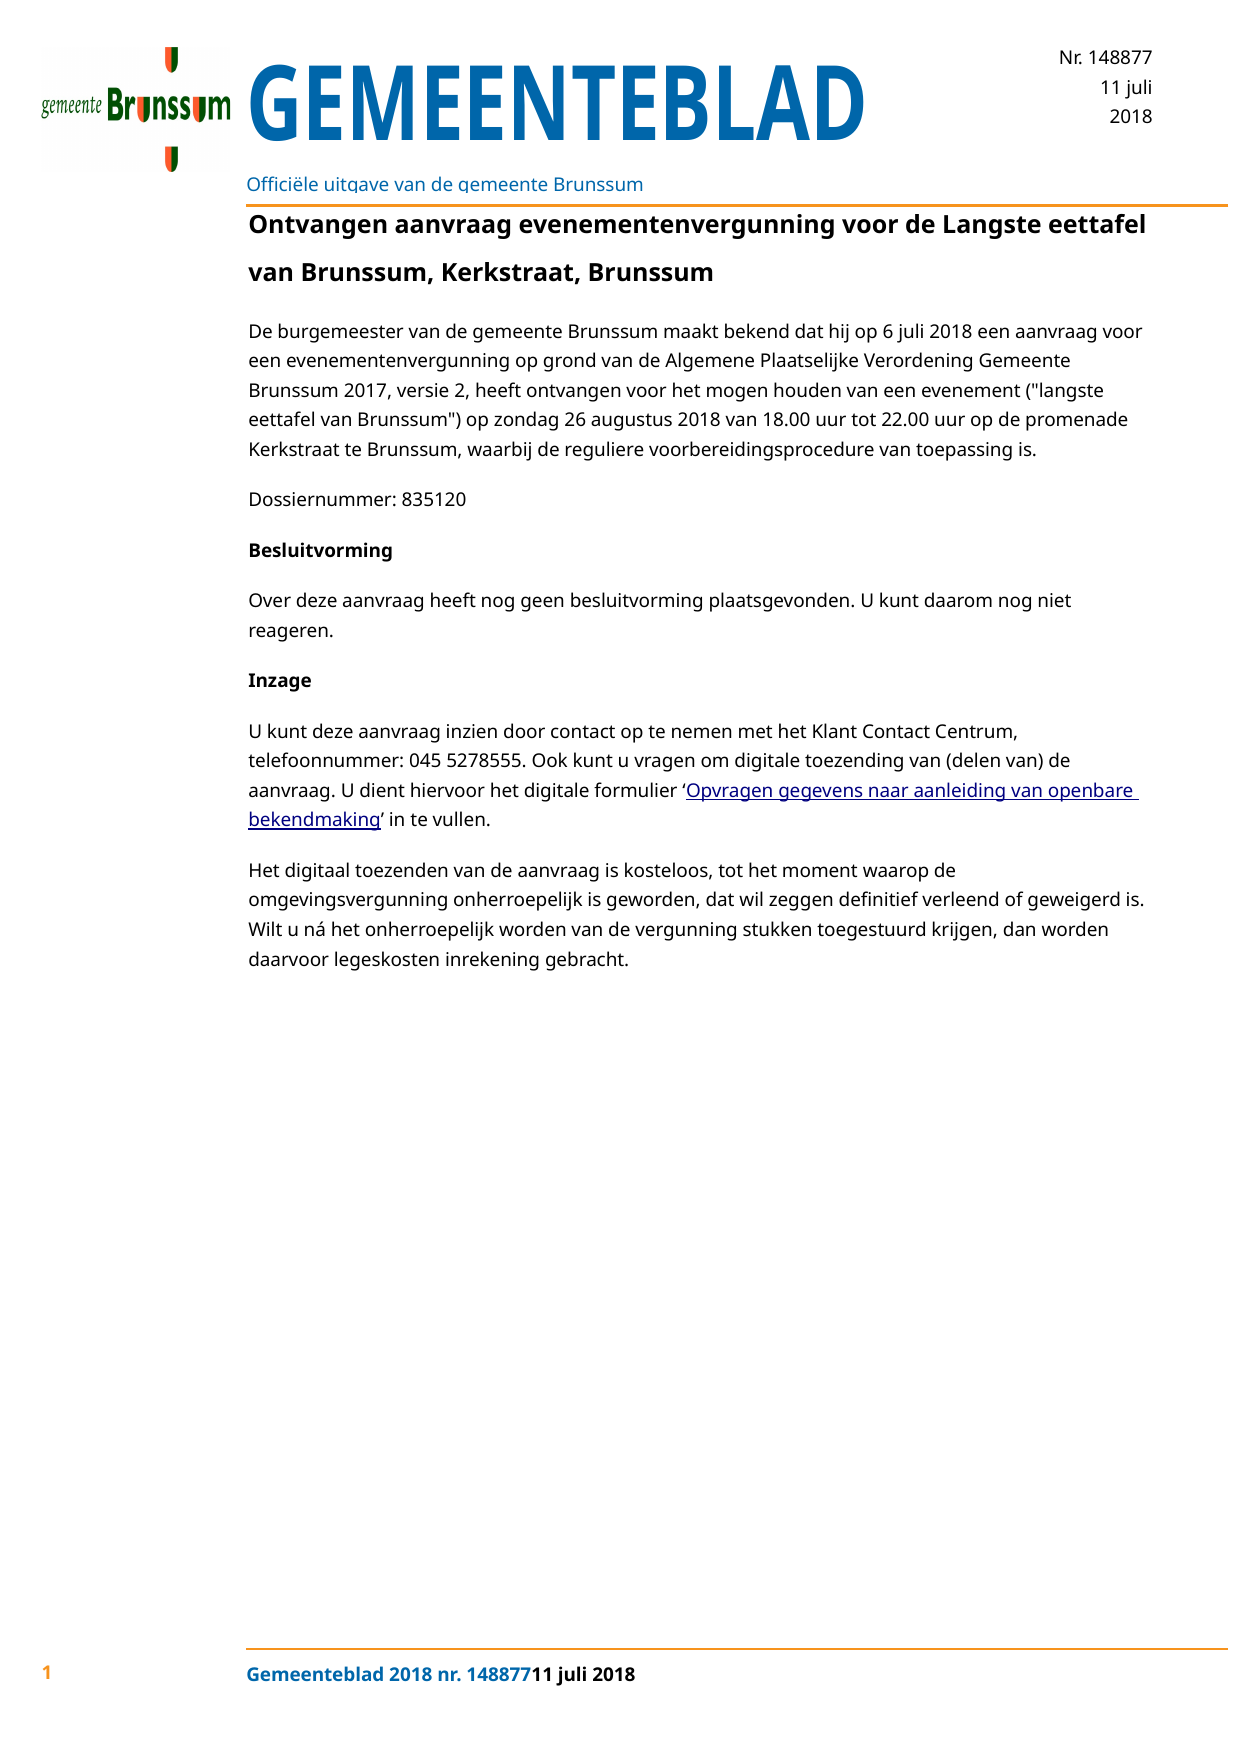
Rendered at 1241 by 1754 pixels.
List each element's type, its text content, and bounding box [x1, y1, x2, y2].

text Dossiernummer: 835120 [248, 487, 1152, 512]
text U kunt deze aanvraag inzien door contact op te nemen met het Klant Contact Centrum, telefoonnummer: 045 5278555. Ook kunt u vragen om digitale toezending van (delen van) de aanvraag. U dient hiervoor het digitale formulier ‘Opvragen gegevens naar aanleiding van openbare bekendmaking’ in te vullen. [248, 718, 1152, 832]
text Besluitvorming [248, 537, 1152, 563]
text Ontvangen aanvraag evenementenvergunning voor de Langste eettafel van Brunssum, Kerkstraat, Brunssum [248, 207, 1152, 288]
text Het digitaal toezenden van de aanvraag is kosteloos, tot het moment waarop de omgevingsvergunning onherroepelijk is geworden, dat wil zeggen definitief verleend of geweigerd is. Wilt u ná het onherroepelijk worden van de vergunning stukken toegestuurd krijgen, dan worden daarvoor legeskosten inrekening gebracht. [248, 857, 1152, 972]
text Over deze aanvraag heeft nog geen besluitvorming plaatsgevonden. U kunt daarom nog niet reageren. [248, 587, 1152, 643]
picture [41, 47, 231, 172]
text De burgemeester van de gemeente Brunssum maakt bekend dat hij op 6 juli 2018 een aanvraag voor een evenementenvergunning op grond van de Algemene Plaatselijke Verordening Gemeente Brunssum 2017, versie 2, heeft ontvangen voor het mogen houden van een evenement ("langste eettafel van Brunssum") op zondag 26 augustus 2018 van 18.00 uur tot 22.00 uur op de promenade Kerkstraat te Brunssum, waarbij de reguliere voorbereidingsprocedure van toepassing is. [248, 318, 1152, 462]
text Inzage [248, 667, 1152, 693]
